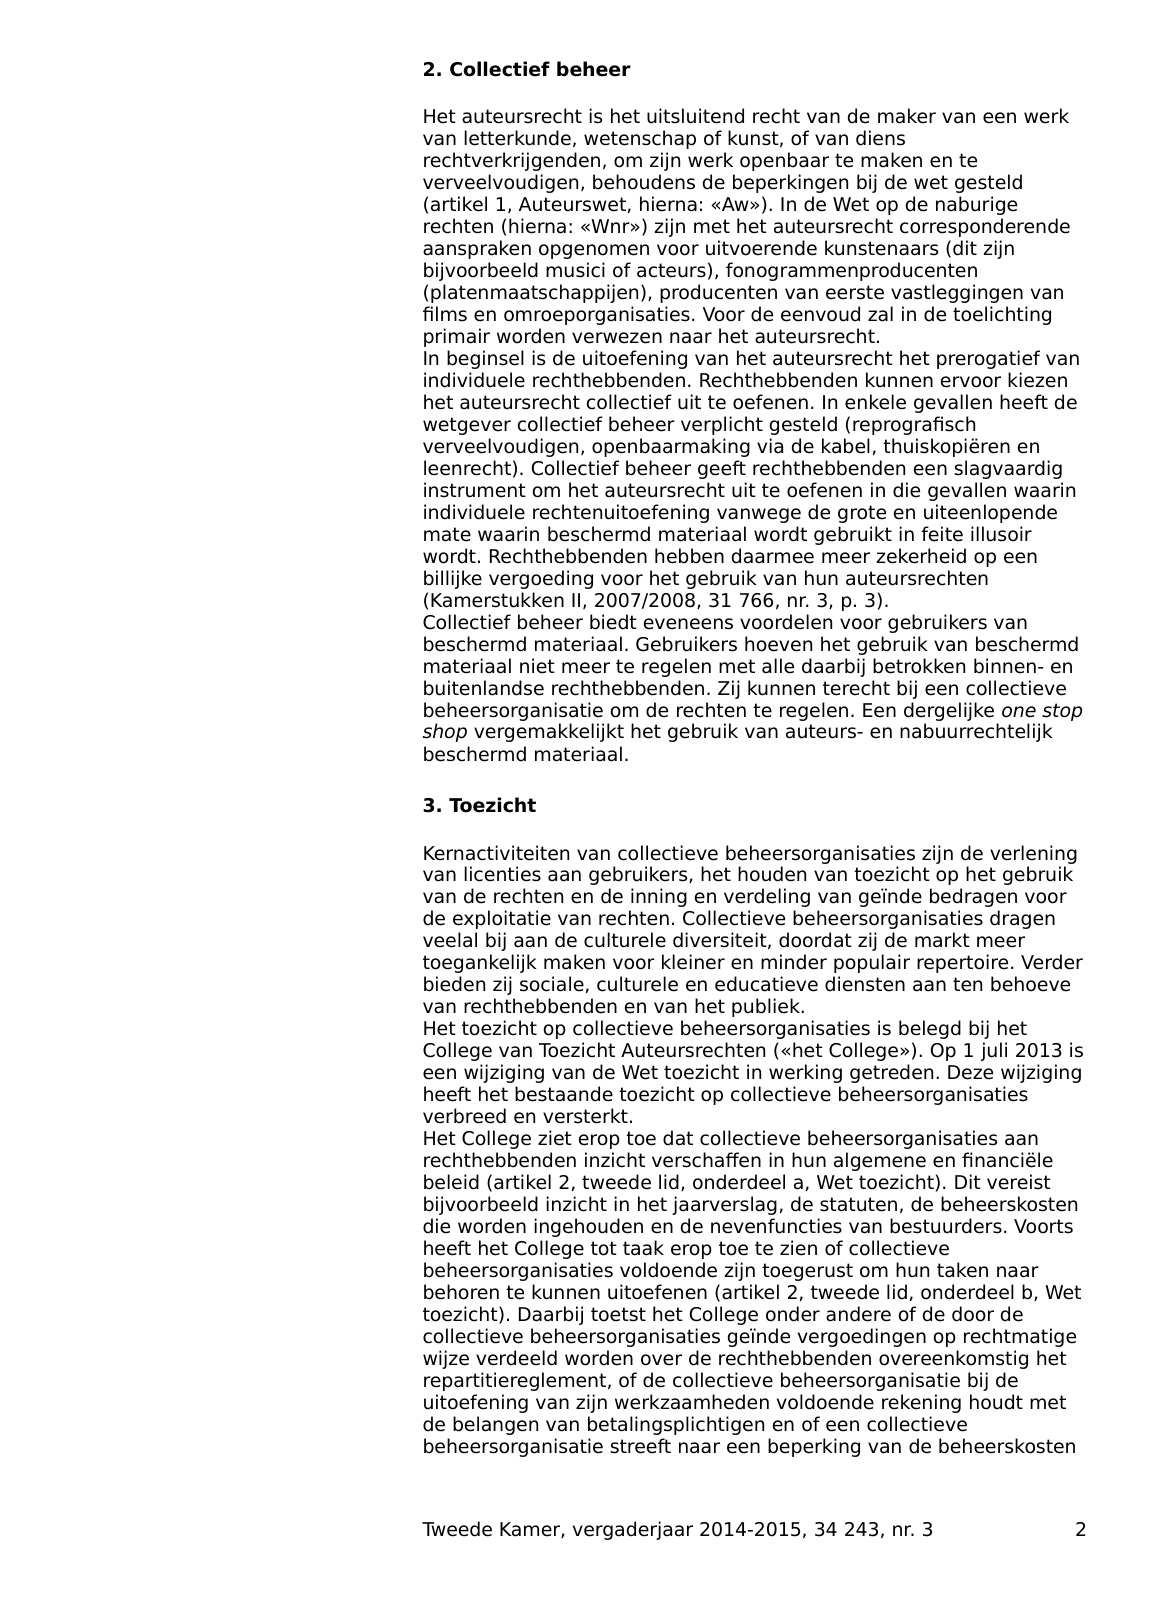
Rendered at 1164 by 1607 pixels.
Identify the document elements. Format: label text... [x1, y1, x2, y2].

text Het College ziet erop toe dat collectieve beheersorganisaties aan rechthebbenden inzicht verschaffen in hun algemene en financiële beleid (artikel 2, tweede lid, onderdeel a, Wet toezicht). Dit vereist bijvoorbeeld inzicht in het jaarverslag, de statuten, de beheerskosten die worden ingehouden en de nevenfuncties van bestuurders. Voorts heeft het College tot taak erop toe te zien of collectieve beheersorganisaties voldoende zijn toegerust om hun taken naar behoren te kunnen uitoefenen (artikel 2, tweede lid, onderdeel b, Wet toezicht). Daarbij toetst het College onder andere of de door de collectieve beheersorganisaties geïnde vergoedingen op rechtmatige wijze verdeeld worden over de rechthebbenden overeenkomstig het repartitiereglement, of de collectieve beheersorganisatie bij de uitoefening van zijn werkzaamheden voldoende rekening houdt met de belangen van betalingsplichtigen en of een collectieve beheersorganisatie streeft naar een beperking van de beheerskosten [422, 1128, 1087, 1458]
text In beginsel is de uitoefening van het auteursrecht het prerogatief van individuele rechthebbenden. Rechthebbenden kunnen ervoor kiezen het auteursrecht collectief uit te oefenen. In enkele gevallen heeft de wetgever collectief beheer verplicht gesteld (reprografisch verveelvoudigen, openbaarmaking via de kabel, thuiskopiëren en leenrecht). Collectief beheer geeft rechthebbenden een slagvaardig instrument om het auteursrecht uit te oefenen in die gevallen waarin individuele rechtenuitoefening vanwege de grote en uiteenlopende mate waarin beschermd materiaal wordt gebruikt in feite illusoir wordt. Rechthebbenden hebben daarmee meer zekerheid op een billijke vergoeding voor het gebruik van hun auteursrechten (Kamerstukken II, 2007/2008, 31 766, nr. 3, p. 3). [422, 348, 1087, 612]
text Kernactiviteiten van collectieve beheersorganisaties zijn de verlening van licenties aan gebruikers, het houden van toezicht op het gebruik van de rechten en de inning en verdeling van geïnde bedragen voor de exploitatie van rechten. Collectieve beheersorganisaties dragen veelal bij aan de culturele diversiteit, doordat zij de markt meer toegankelijk maken voor kleiner en minder populair repertoire. Verder bieden zij sociale, culturele en educatieve diensten aan ten behoeve van rechthebbenden en van het publiek. [422, 842, 1087, 1018]
subtitle 3. Toezicht [422, 795, 1087, 817]
text Het auteursrecht is het uitsluitend recht van de maker van een werk van letterkunde, wetenschap of kunst, of van diens rechtverkrijgenden, om zijn werk openbaar te maken en te verveelvoudigen, behoudens de beperkingen bij de wet gesteld (artikel 1, Auteurswet, hierna: «Aw»). In de Wet op de naburige rechten (hierna: «Wnr») zijn met het auteursrecht corresponderende aanspraken opgenomen voor uitvoerende kunstenaars (dit zijn bijvoorbeeld musici of acteurs), fonogrammenproducenten (platenmaatschappijen), producenten van eerste vastleggingen van films en omroeporganisaties. Voor de eenvoud zal in de toelichting primair worden verwezen naar het auteursrecht. [422, 106, 1087, 348]
subtitle 2. Collectief beheer [422, 59, 1087, 81]
text Het toezicht op collectieve beheersorganisaties is belegd bij het College van Toezicht Auteursrechten («het College»). Op 1 juli 2013 is een wijziging van de Wet toezicht in werking getreden. Deze wijziging heeft het bestaande toezicht op collectieve beheersorganisaties verbreed en versterkt. [422, 1018, 1087, 1128]
text Collectief beheer biedt eveneens voordelen voor gebruikers van beschermd materiaal. Gebruikers hoeven het gebruik van beschermd materiaal niet meer te regelen met alle daarbij betrokken binnen- en buitenlandse rechthebbenden. Zij kunnen terecht bij een collectieve beheersorganisatie om de rechten te regelen. Een dergelijke one stop shop vergemakkelijkt het gebruik van auteurs- en nabuurrechtelijk beschermd materiaal. [422, 612, 1087, 765]
